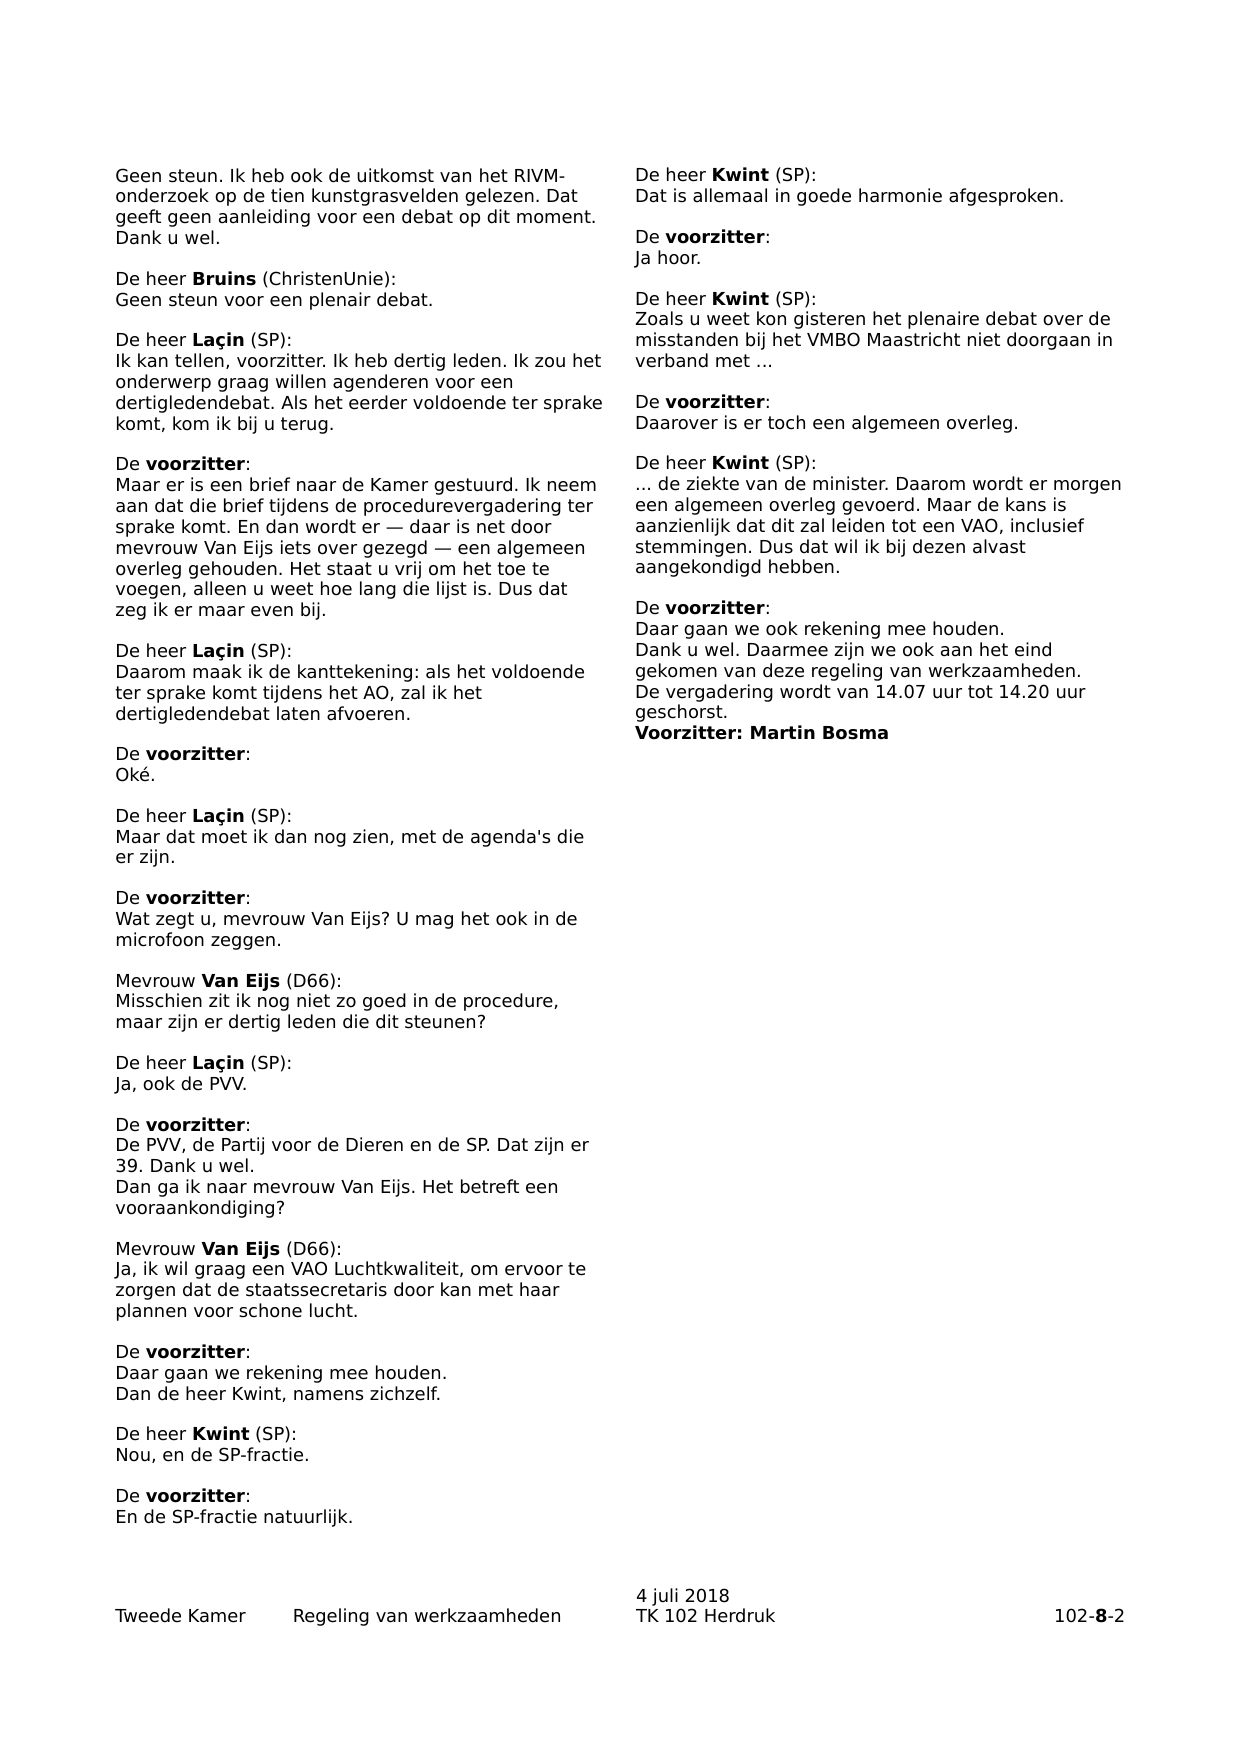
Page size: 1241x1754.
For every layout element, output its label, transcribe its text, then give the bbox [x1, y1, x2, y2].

text De voorzitter: [635, 392, 1125, 412]
text Ja, ik wil graag een VAO Luchtkwaliteit, om ervoor te zorgen dat de staatssecretaris door kan met haar plannen voor schone lucht. [115, 1259, 605, 1322]
text Oké. [115, 765, 605, 786]
text Dat is allemaal in goede harmonie afgesproken. [635, 186, 1125, 207]
text Ik kan tellen, voorzitter. Ik heb dertig leden. Ik zou het onderwerp graag willen agenderen voor een dertigledendebat. Als het eerder voldoende ter sprake komt, kom ik bij u terug. [115, 351, 605, 434]
text De voorzitter: [115, 454, 605, 475]
text Dank u wel. Daarmee zijn we ook aan het eind gekomen van deze regeling van werkzaamheden. [635, 640, 1125, 681]
text Ja, ook de PVV. [115, 1073, 605, 1094]
text De voorzitter: [635, 598, 1125, 619]
text De voorzitter: [635, 227, 1125, 248]
text Wat zegt u, mevrouw Van Eijs? U mag het ook in de microfoon zeggen. [115, 909, 605, 950]
text Daarover is er toch een algemeen overleg. [635, 412, 1125, 433]
text ... de ziekte van de minister. Daarom wordt er morgen een algemeen overleg gevoerd. Maar de kans is aanzienlijk dat dit zal leiden tot een VAO, inclusief stemmingen. Dus dat wil ik bij dezen alvast aangekondigd hebben. [635, 474, 1125, 578]
text Geen steun voor een plenair debat. [115, 289, 605, 310]
text De heer Laçin (SP): [115, 641, 605, 662]
text Geen steun. Ik heb ook de uitkomst van het RIVM-onderzoek op de tien kunstgrasvelden gelezen. Dat geeft geen aanleiding voor een debat op dit moment. Dank u wel. [115, 165, 605, 249]
text Mevrouw Van Eijs (D66): [115, 1238, 605, 1259]
text De voorzitter: [115, 1342, 605, 1362]
text De heer Laçin (SP): [115, 1053, 605, 1073]
text Dan ga ik naar mevrouw Van Eijs. Het betreft een vooraankondiging? [115, 1177, 605, 1218]
text Daarom maak ik de kanttekening: als het voldoende ter sprake komt tijdens het AO, zal ik het dertigledendebat laten afvoeren. [115, 662, 605, 724]
text Dan de heer Kwint, namens zichzelf. [115, 1383, 605, 1404]
text De voorzitter: [115, 1114, 605, 1135]
text De PVV, de Partij voor de Dieren en de SP. Dat zijn er 39. Dank u wel. [115, 1135, 605, 1177]
text De voorzitter: [115, 1486, 605, 1506]
text De voorzitter: [115, 744, 605, 765]
text Daar gaan we ook rekening mee houden. [635, 619, 1125, 640]
text En de SP-fractie natuurlijk. [115, 1506, 605, 1527]
text De heer Kwint (SP): [635, 288, 1125, 309]
text Mevrouw Van Eijs (D66): [115, 970, 605, 991]
text Daar gaan we rekening mee houden. [115, 1362, 605, 1383]
text Misschien zit ik nog niet zo goed in de procedure, maar zijn er dertig leden die dit steunen? [115, 991, 605, 1033]
text Maar er is een brief naar de Kamer gestuurd. Ik neem aan dat die brief tijdens de procedurevergadering ter sprake komt. En dan wordt er — daar is net door mevrouw Van Eijs iets over gezegd — een algemeen overleg gehouden. Het staat u vrij om het toe te voegen, alleen u weet hoe lang die lijst is. Dus dat zeg ik er maar even bij. [115, 475, 605, 621]
text De heer Kwint (SP): [635, 453, 1125, 474]
text De heer Kwint (SP): [635, 165, 1125, 186]
text De heer Laçin (SP): [115, 330, 605, 351]
text Zoals u weet kon gisteren het plenaire debat over de misstanden bij het VMBO Maastricht niet doorgaan in verband met ... [635, 309, 1125, 372]
text De heer Laçin (SP): [115, 806, 605, 826]
text De heer Bruins (ChristenUnie): [115, 269, 605, 289]
text Ja hoor. [635, 248, 1125, 268]
text Voorzitter: Martin Bosma [635, 723, 1125, 744]
text De voorzitter: [115, 888, 605, 909]
text De heer Kwint (SP): [115, 1424, 605, 1445]
text De vergadering wordt van 14.07 uur tot 14.20 uur geschorst. [635, 681, 1125, 723]
text Nou, en de SP-fractie. [115, 1445, 605, 1466]
text Maar dat moet ik dan nog zien, met de agenda's die er zijn. [115, 826, 605, 868]
